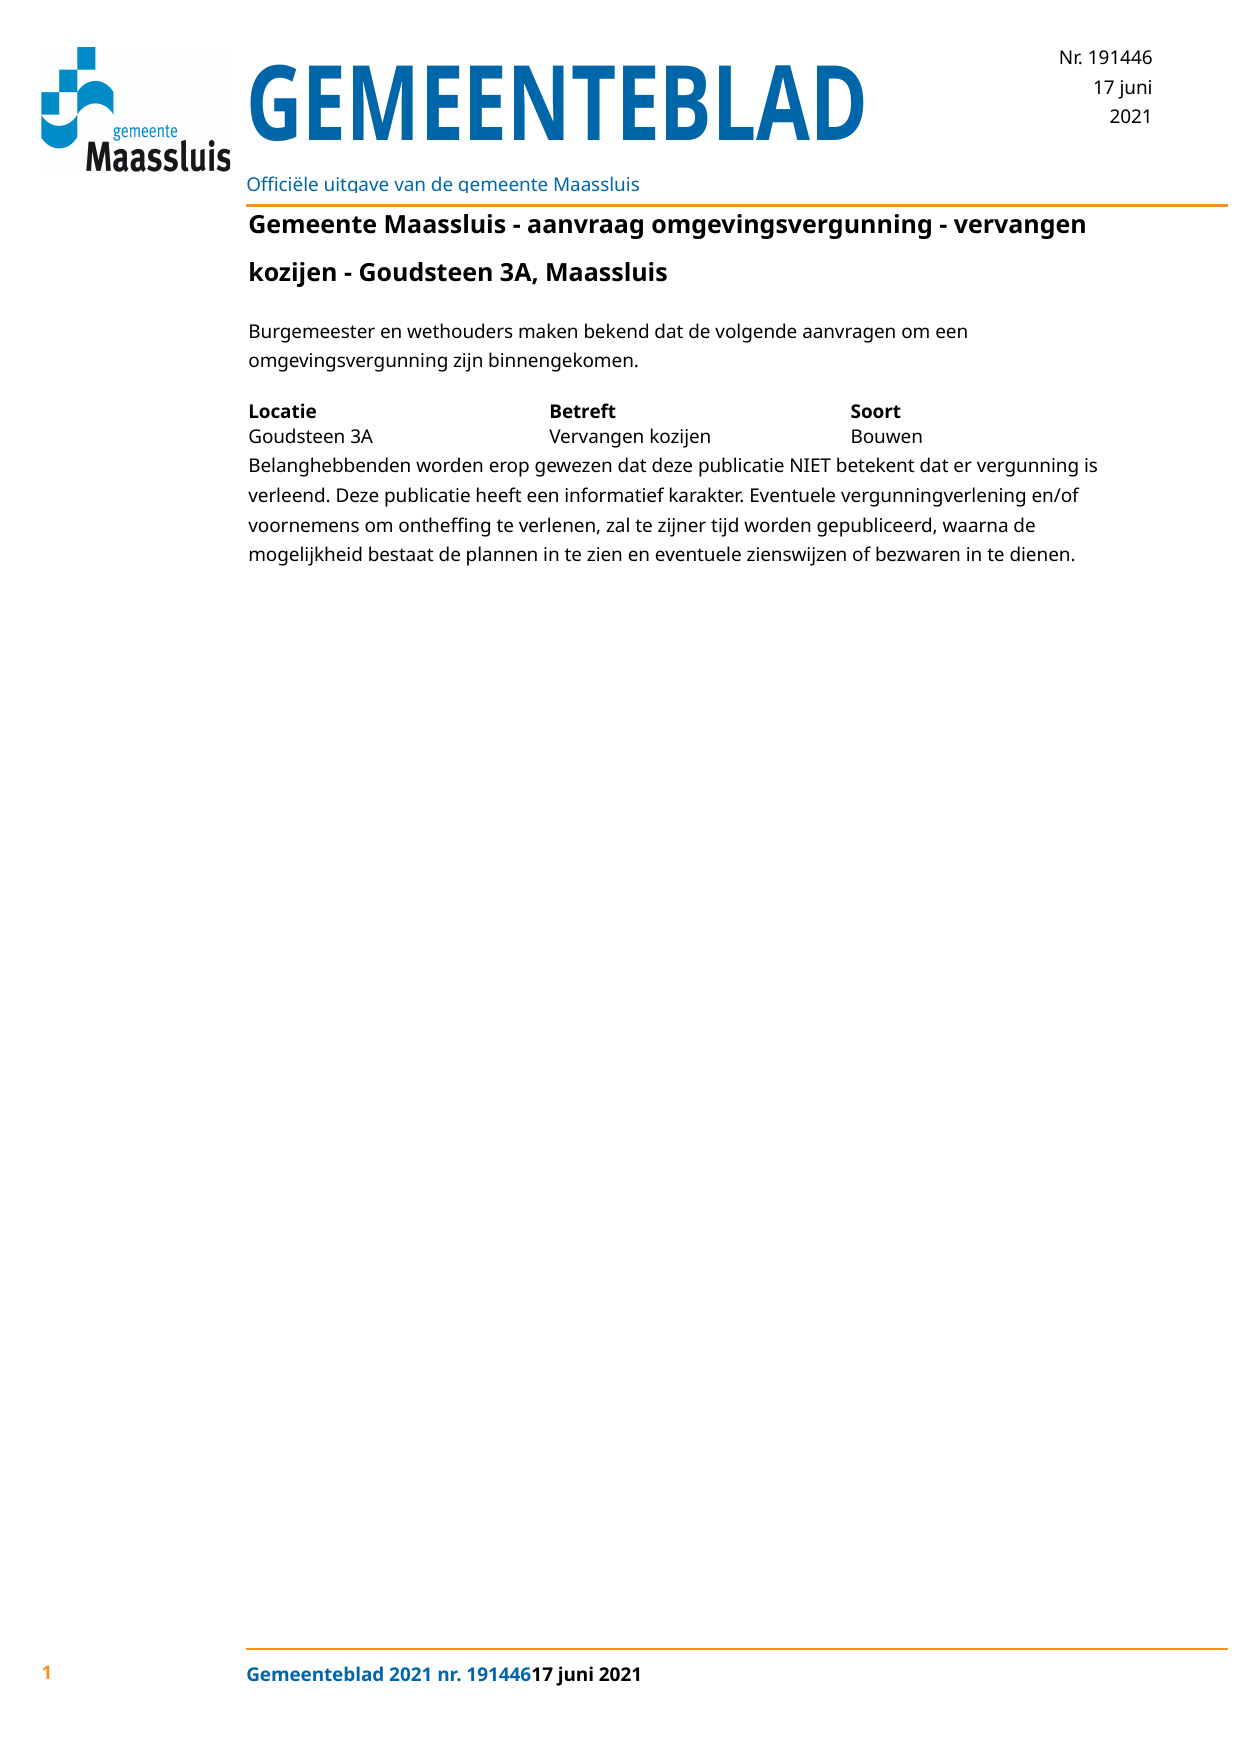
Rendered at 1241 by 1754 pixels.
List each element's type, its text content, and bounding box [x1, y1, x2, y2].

table_header Betreft [549, 398, 850, 424]
text Gemeente Maassluis - aanvraag omgevingsvergunning - vervangen kozijen - Goudsteen 3A, Maassluis [248, 207, 1152, 288]
table_cell Vervangen kozijen [549, 424, 850, 449]
picture [41, 47, 77, 92]
table_cell Goudsteen 3A [248, 424, 549, 449]
table_cell Bouwen [850, 424, 1152, 449]
picture [41, 47, 231, 172]
text Belanghebbenden worden erop gewezen dat deze publicatie NIET betekent dat er vergunning is verleend. Deze publicatie heeft een informatief karakter. Eventuele vergunningverlening en/of voornemens om ontheffing te verlenen, zal te zijner tijd worden gepubliceerd, waarna de mogelijkheid bestaat de plannen in te zien en eventuele zienswijzen of bezwaren in te dienen. [248, 453, 1152, 567]
text Burgemeester en wethouders maken bekend dat de volgende aanvragen om een omgevingsvergunning zijn binnengekomen. [248, 318, 1152, 373]
table_header Soort [850, 398, 1152, 424]
table_header Locatie [248, 398, 549, 424]
